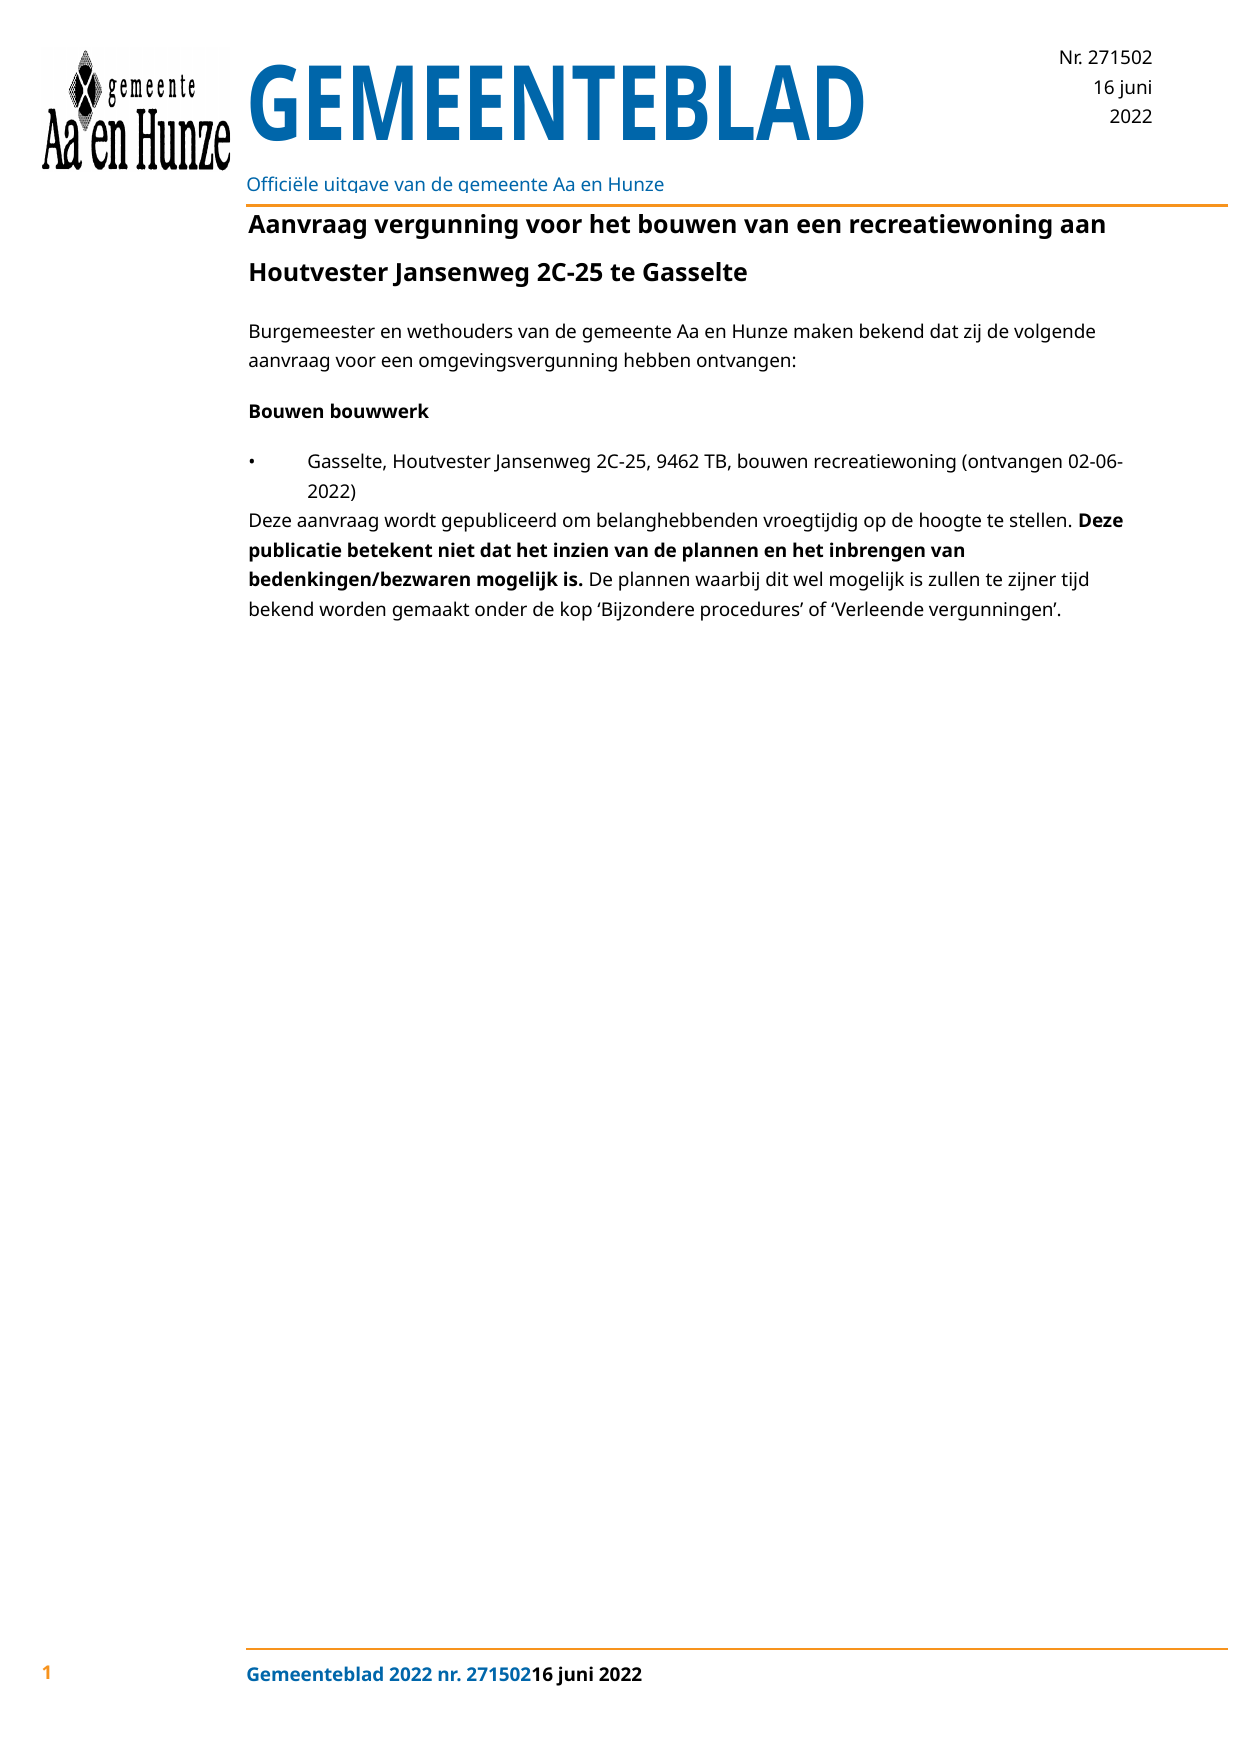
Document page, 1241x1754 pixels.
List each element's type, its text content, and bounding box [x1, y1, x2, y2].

picture [41, 47, 231, 172]
text Deze aanvraag wordt gepubliceerd om belanghebbenden vroegtijdig op de hoogte te stellen. Deze publicatie betekent niet dat het inzien van de plannen en het inbrengen van bedenkingen/bezwaren mogelijk is. De plannen waarbij dit wel mogelijk is zullen te zijner tijd bekend worden gemaakt onder de kop ‘Bijzondere procedures’ of ‘Verleende vergunningen’. [248, 507, 1152, 622]
text Burgemeester en wethouders van de gemeente Aa en Hunze maken bekend dat zij de volgende aanvraag voor een omgevingsvergunning hebben ontvangen: [248, 318, 1152, 373]
list Gasselte, Houtvester Jansenweg 2C-25, 9462 TB, bouwen recreatiewoning (ontvangen 02-06-2022) [248, 448, 1152, 504]
text Bouwen bouwwerk [248, 398, 1152, 424]
text Aanvraag vergunning voor het bouwen van een recreatiewoning aan Houtvester Jansenweg 2C-25 te Gasselte [248, 207, 1152, 288]
